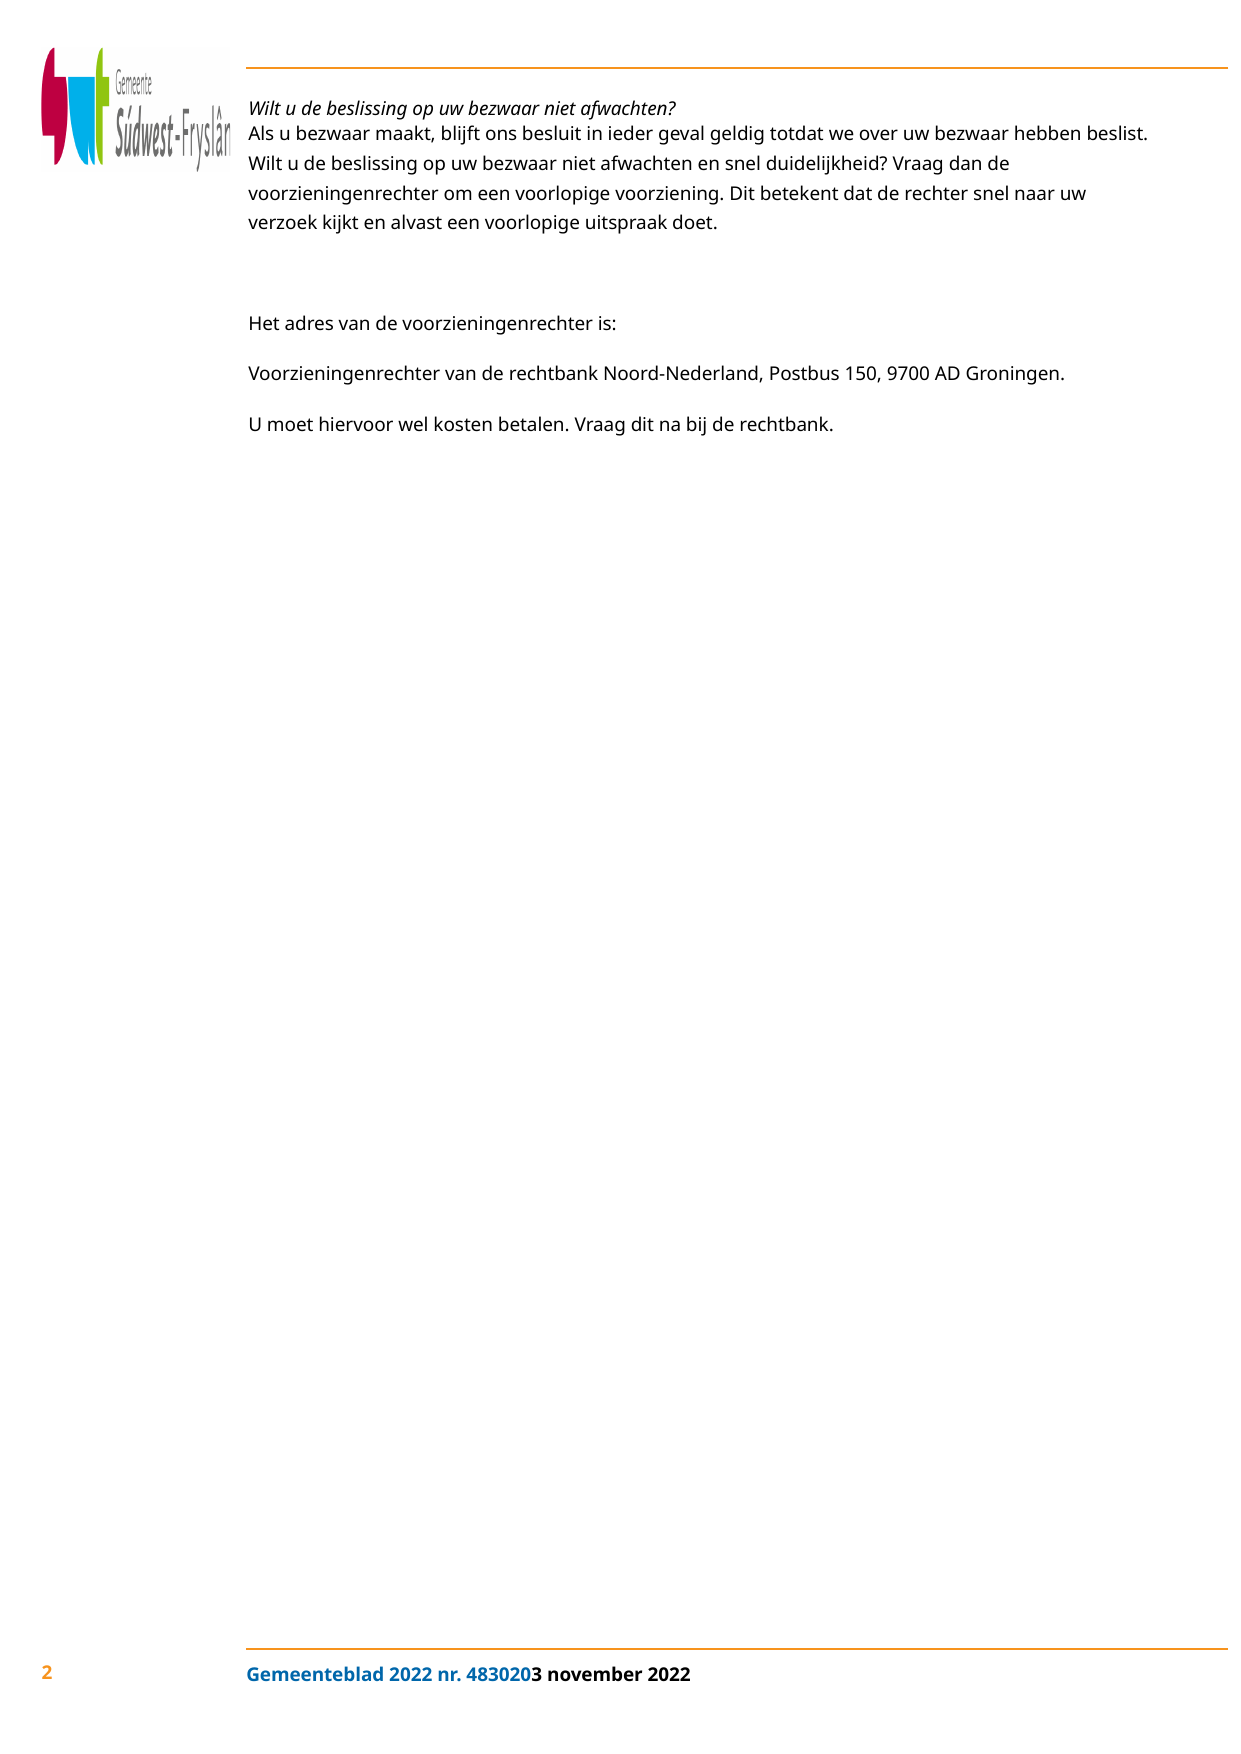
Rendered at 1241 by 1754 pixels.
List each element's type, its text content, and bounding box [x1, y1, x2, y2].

text Als u bezwaar maakt, blijft ons besluit in ieder geval geldig totdat we over uw bezwaar hebben beslist. Wilt u de beslissing op uw bezwaar niet afwachten en snel duidelijkheid? Vraag dan de voorzieningenrechter om een voorlopige voorziening. Dit betekent dat de rechter snel naar uw verzoek kijkt en alvast een voorlopige uitspraak doet. [248, 121, 1152, 235]
text Het adres van de voorzieningenrechter is: [248, 310, 1152, 336]
text Voorzieningenrechter van de rechtbank Noord-Nederland, Postbus 150, 9700 AD Groningen. [248, 361, 1152, 386]
picture [41, 47, 231, 172]
text U moet hiervoor wel kosten betalen. Vraag dit na bij de rechtbank. [248, 411, 1152, 437]
text Wilt u de beslissing op uw bezwaar niet afwachten? [248, 95, 1152, 121]
